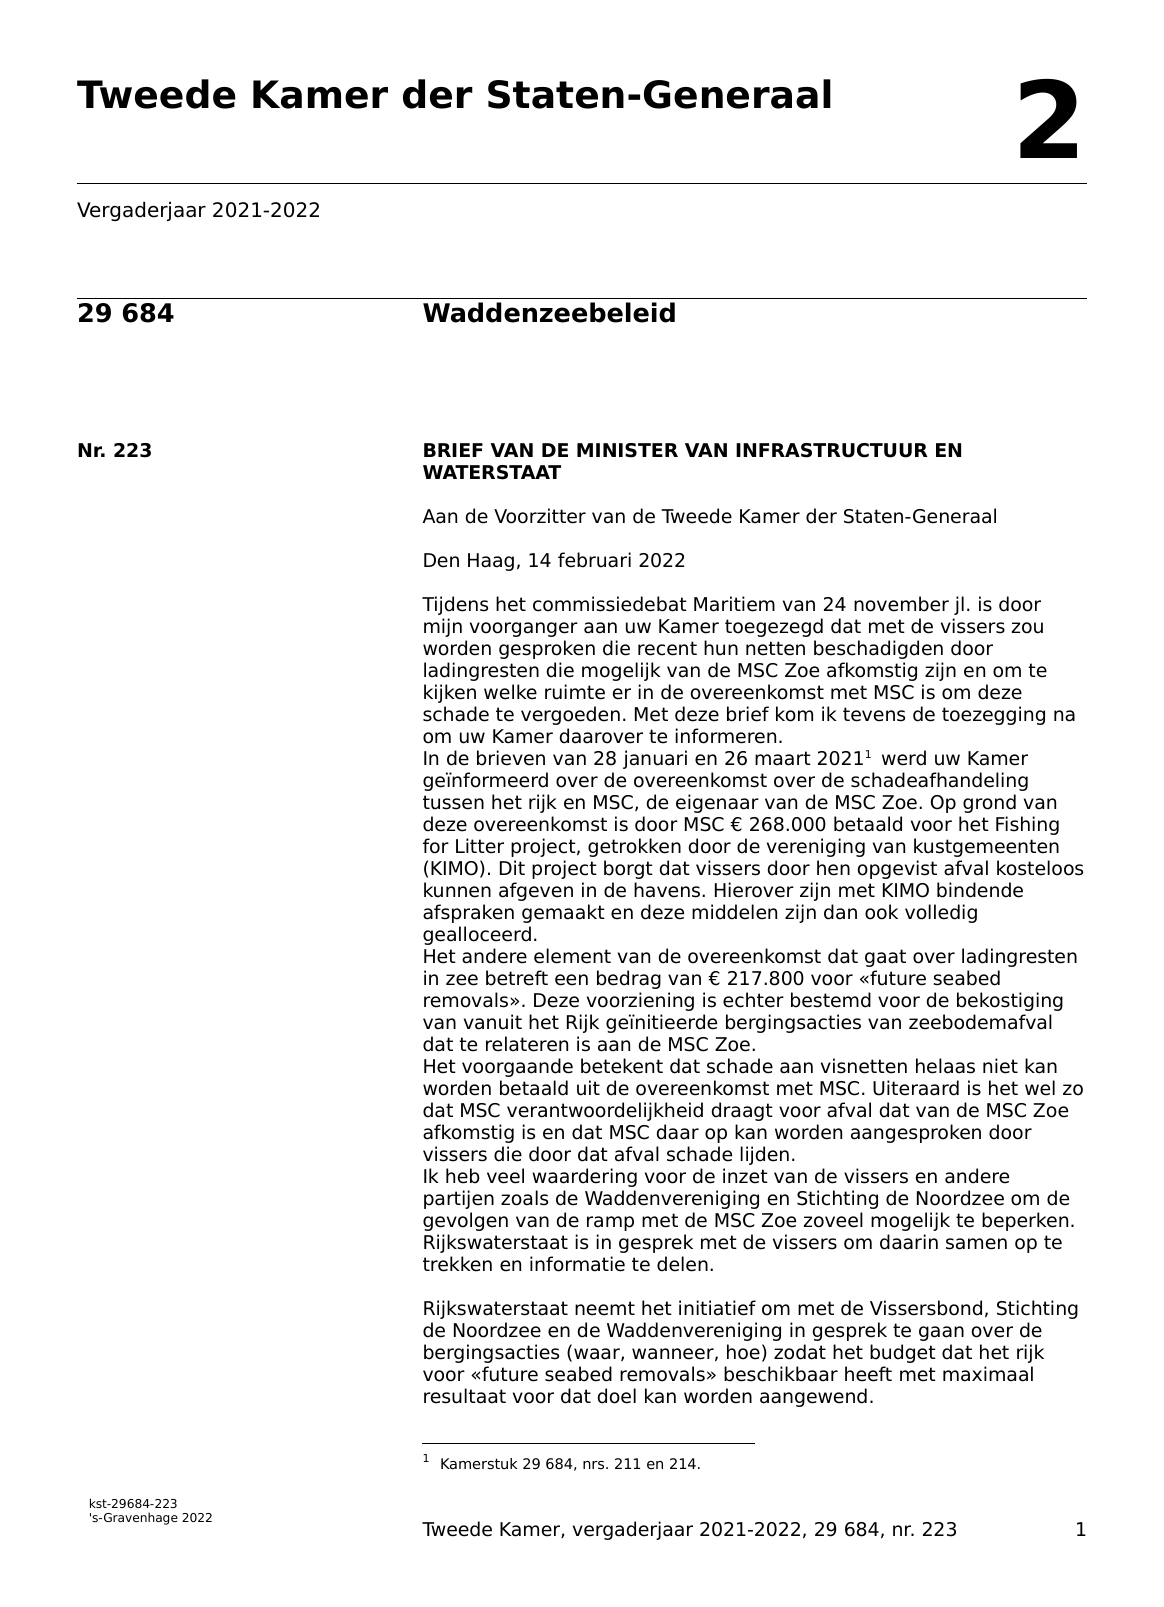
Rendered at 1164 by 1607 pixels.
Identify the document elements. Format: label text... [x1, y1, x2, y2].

text Kamerstuk 29 684, nrs. 211 en 214. [422, 1452, 1087, 1474]
text kst-29684-223 [88, 1497, 323, 1511]
text Het andere element van de overeenkomst dat gaat over ladingresten in zee betreft een bedrag van € 217.800 voor «future seabed removals». Deze voorziening is echter bestemd voor de bekostiging van vanuit het Rijk geïnitieerde bergingsacties van zeebodemafval dat te relateren is aan de MSC Zoe. [422, 946, 1087, 1056]
text Het voorgaande betekent dat schade aan visnetten helaas niet kan worden betaald uit de overeenkomst met MSC. Uiteraard is het wel zo dat MSC verantwoordelijkheid draagt voor afval dat van de MSC Zoe afkomstig is en dat MSC daar op kan worden aangesproken door vissers die door dat afval schade lijden. [422, 1056, 1087, 1166]
table_cell Vergaderjaar 2021-2022 [77, 184, 1087, 298]
text Tijdens het commissiedebat Maritiem van 24 november jl. is door mijn voorganger aan uw Kamer toegezegd dat met de vissers zou worden gesproken die recent hun netten beschadigden door ladingresten die mogelijk van de MSC Zoe afkomstig zijn en om te kijken welke ruimte er in de overeenkomst met MSC is om deze schade te vergoeden. Met deze brief kom ik tevens de toezegging na om uw Kamer daarover te informeren. [422, 594, 1087, 748]
subtitle 29 684 Waddenzeebeleid [77, 299, 1087, 329]
text 's-Gravenhage 2022 [88, 1511, 323, 1525]
table_header 2 [886, 59, 1087, 183]
subtitle Nr. 223 BRIEF VAN DE MINISTER VAN INFRASTRUCTUUR EN WATERSTAAT [77, 440, 1087, 484]
text Aan de Voorzitter van de Tweede Kamer der Staten-Generaal [422, 506, 1087, 528]
text Rijkswaterstaat neemt het initiatief om met de Vissersbond, Stichting de Noordzee en de Waddenvereniging in gesprek te gaan over de bergingsacties (waar, wanneer, hoe) zodat het budget dat het rijk voor «future seabed removals» beschikbaar heeft met maximaal resultaat voor dat doel kan worden aangewend. [422, 1298, 1087, 1408]
text In de brieven van 28 januari en 26 maart 2021 werd uw Kamer geïnformeerd over de overeenkomst over de schadeafhandeling tussen het rijk en MSC, de eigenaar van de MSC Zoe. Op grond van deze overeenkomst is door MSC € 268.000 betaald voor het Fishing for Litter project, getrokken door de vereniging van kustgemeenten (KIMO). Dit project borgt dat vissers door hen opgevist afval kosteloos kunnen afgeven in de havens. Hierover zijn met KIMO bindende afspraken gemaakt en deze middelen zijn dan ook volledig gealloceerd. [422, 748, 1087, 946]
text Ik heb veel waardering voor de inzet van de vissers en andere partijen zoals de Waddenvereniging en Stichting de Noordzee om de gevolgen van de ramp met de MSC Zoe zoveel mogelijk te beperken. Rijkswaterstaat is in gesprek met de vissers om daarin samen op te trekken en informatie te delen. [422, 1166, 1087, 1276]
table_header Tweede Kamer der Staten-Generaal [77, 59, 886, 183]
text Den Haag, 14 februari 2022 [422, 550, 1087, 572]
